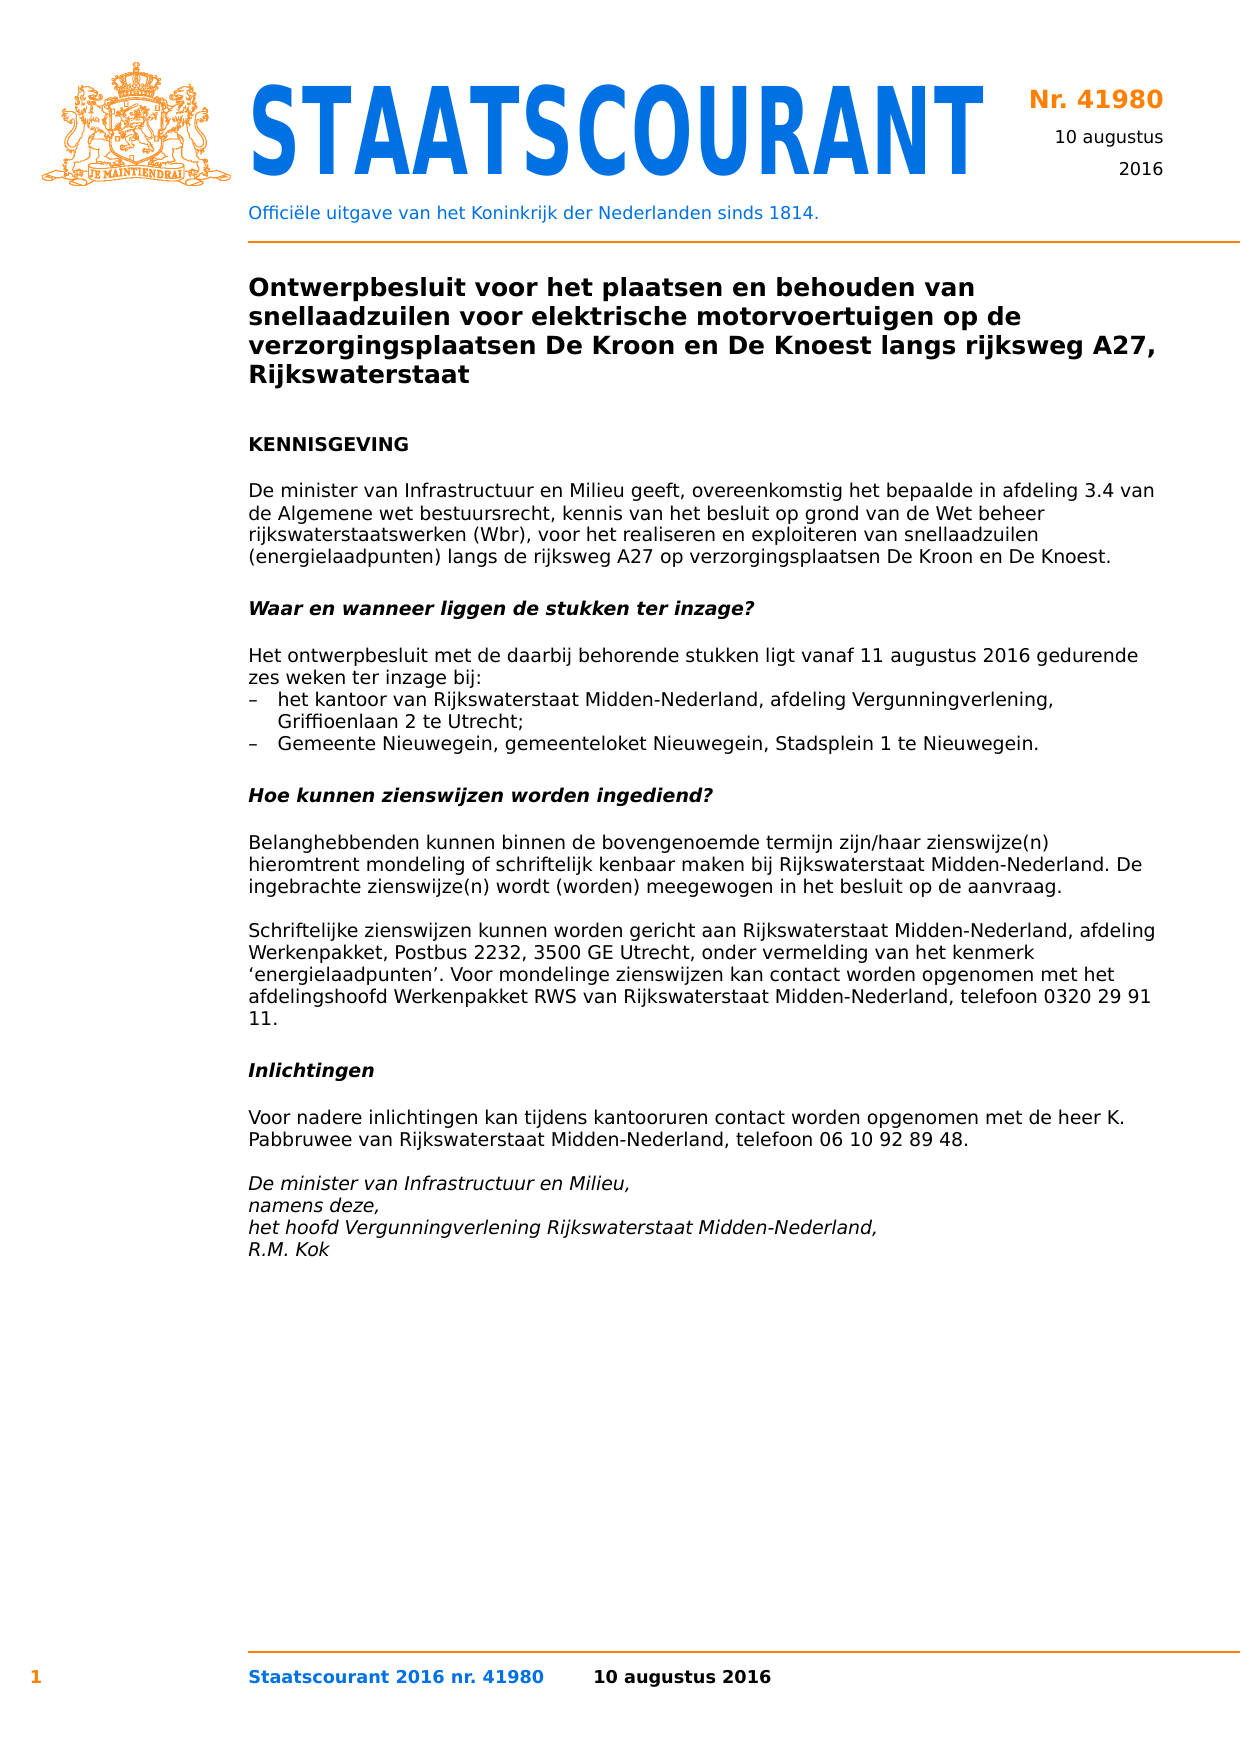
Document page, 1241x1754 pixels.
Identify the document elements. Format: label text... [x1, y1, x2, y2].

text Schriftelijke zienswijzen kunnen worden gericht aan Rijkswaterstaat Midden-Nederland, afdeling Werkenpakket, Postbus 2232, 3500 GE Utrecht, onder vermelding van het kenmerk ‘energielaadpunten’. Voor mondelinge zienswijzen kan contact worden opgenomen met het afdelingshoofd Werkenpakket RWS van Rijkswaterstaat Midden-Nederland, telefoon 0320 29 91 11. [248, 920, 1163, 1030]
table_cell Officiële uitgave van het Koninkrijk der Nederlanden sinds 1814. [248, 203, 1240, 241]
text Het ontwerpbesluit met de daarbij behorende stukken ligt vanaf 11 augustus 2016 gedurende zes weken ter inzage bij: [248, 645, 1163, 689]
text Voor nadere inlichtingen kan tijdens kantooruren contact worden opgenomen met de heer K. Pabbruwee van Rijkswaterstaat Midden-Nederland, telefoon 06 10 92 89 48. [248, 1107, 1163, 1151]
subtitle Hoe kunnen zienswijzen worden ingediend? [248, 785, 1163, 807]
text De minister van Infrastructuur en Milieu geeft, overeenkomstig het bepaalde in afdeling 3.4 van de Algemene wet bestuursrecht, kennis van het besluit op grond van de Wet beheer rijkswaterstaatswerken (Wbr), voor het realiseren en exploiteren van snellaadzuilen (energielaadpunten) langs de rijksweg A27 op verzorgingsplaatsen De Kroon en De Knoest. [248, 480, 1163, 568]
text – Gemeente Nieuwegein, gemeenteloket Nieuwegein, Stadsplein 1 te Nieuwegein. [248, 733, 1163, 755]
picture [41, 62, 231, 186]
text – het kantoor van Rijkswaterstaat Midden-Nederland, afdeling Vergunningverlening, Griffioenlaan 2 te Utrecht; [248, 689, 1163, 733]
text Belanghebbenden kunnen binnen de bovengenoemde termijn zijn/haar zienswijze(n) hieromtrent mondeling of schriftelijk kenbaar maken bij Rijkswaterstaat Midden-Nederland. De ingebrachte zienswijze(n) wordt (worden) meegewogen in het besluit op de aanvraag. [248, 832, 1163, 898]
subtitle KENNISGEVING [248, 433, 1163, 455]
text De minister van Infrastructuur en Milieu, namens deze, het hoofd Vergunningverlening Rijkswaterstaat Midden-Nederland, R.M. Kok [248, 1173, 1163, 1261]
table_header Nr. 41980 [998, 62, 1240, 121]
subtitle Ontwerpbesluit voor het plaatsen en behouden van snellaadzuilen voor elektrische motorvoertuigen op de verzorgingsplaatsen De Kroon en De Knoest langs rijksweg A27, Rijkswaterstaat [248, 273, 1163, 390]
table_cell 2016 [998, 153, 1240, 203]
subtitle Inlichtingen [248, 1060, 1163, 1082]
table_header STAATSCOURANT [248, 62, 998, 203]
table_cell 10 augustus [998, 121, 1240, 153]
table_header [25, 62, 248, 241]
subtitle Waar en wanneer liggen de stukken ter inzage? [248, 598, 1163, 620]
